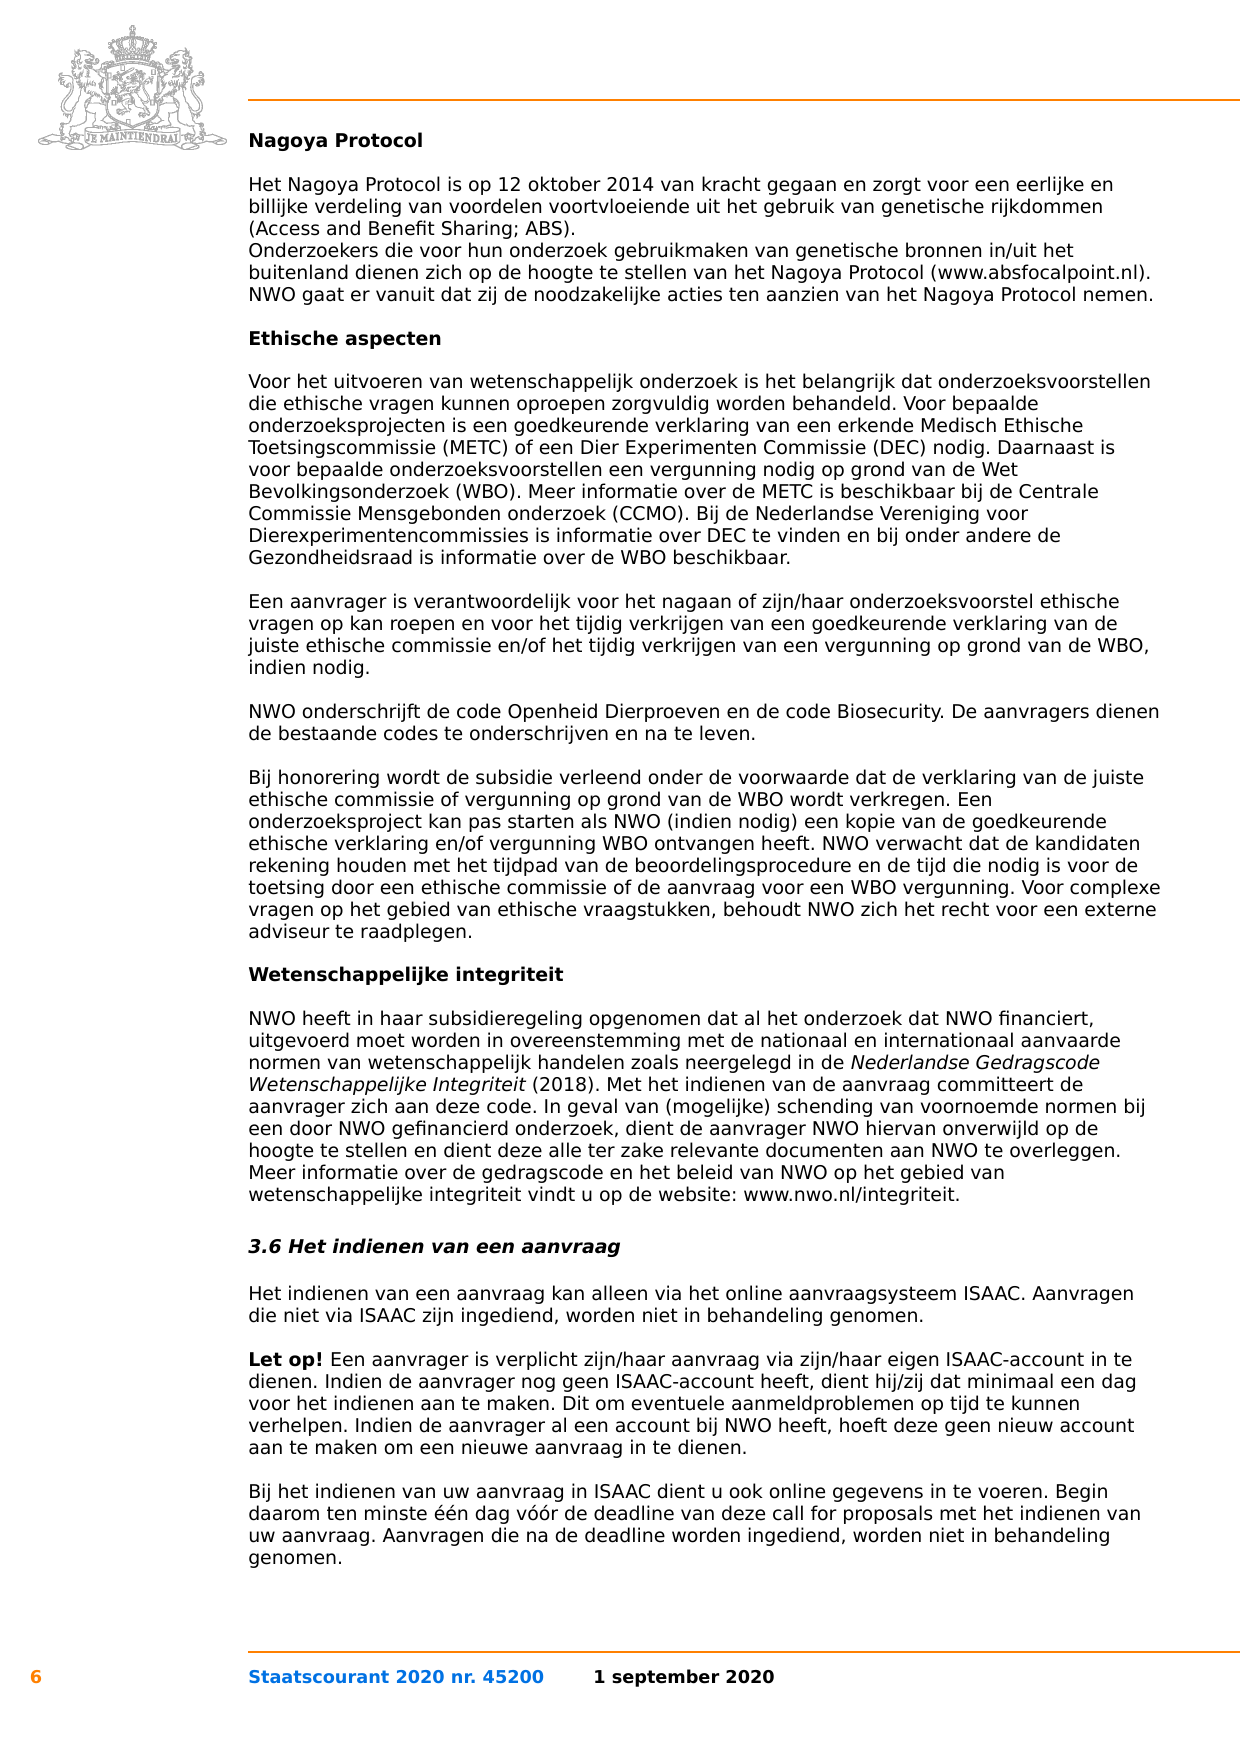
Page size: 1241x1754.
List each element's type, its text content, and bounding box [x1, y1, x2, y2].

picture [38, 25, 227, 150]
subtitle Nagoya Protocol [248, 130, 1163, 152]
subtitle Wetenschappelijke integriteit [248, 964, 1163, 986]
text Voor het uitvoeren van wetenschappelijk onderzoek is het belangrijk dat onderzoeksvoorstellen die ethische vragen kunnen oproepen zorgvuldig worden behandeld. Voor bepaalde onderzoeksprojecten is een goedkeurende verklaring van een erkende Medisch Ethische Toetsingscommissie (METC) of een Dier Experimenten Commissie (DEC) nodig. Daarnaast is voor bepaalde onderzoeksvoorstellen een vergunning nodig op grond van de Wet Bevolkingsonderzoek (WBO). Meer informatie over de METC is beschikbaar bij de Centrale Commissie Mensgebonden onderzoek (CCMO). Bij de Nederlandse Vereniging voor Dierexperimentencommissies is informatie over DEC te vinden en bij onder andere de Gezondheidsraad is informatie over de WBO beschikbaar. [248, 371, 1163, 569]
text Het Nagoya Protocol is op 12 oktober 2014 van kracht gegaan en zorgt voor een eerlijke en billijke verdeling van voordelen voortvloeiende uit het gebruik van genetische rijkdommen (Access and Benefit Sharing; ABS). [248, 174, 1163, 240]
text NWO heeft in haar subsidieregeling opgenomen dat al het onderzoek dat NWO financiert, uitgevoerd moet worden in overeenstemming met de nationaal en internationaal aanvaarde normen van wetenschappelijk handelen zoals neergelegd in de Nederlandse Gedragscode Wetenschappelijke Integriteit (2018). Met het indienen van de aanvraag committeert de aanvrager zich aan deze code. In geval van (mogelijke) schending van voornoemde normen bij een door NWO gefinancierd onderzoek, dient de aanvrager NWO hiervan onverwijld op de hoogte te stellen en dient deze alle ter zake relevante documenten aan NWO te overleggen. Meer informatie over de gedragscode en het beleid van NWO op het gebied van wetenschappelijke integriteit vindt u op de website: www.nwo.nl/integriteit. [248, 1008, 1163, 1206]
text Een aanvrager is verantwoordelijk voor het nagaan of zijn/haar onderzoeksvoorstel ethische vragen op kan roepen en voor het tijdig verkrijgen van een goedkeurende verklaring van de juiste ethische commissie en/of het tijdig verkrijgen van een vergunning op grond van de WBO, indien nodig. [248, 591, 1163, 679]
text NWO onderschrijft de code Openheid Dierproeven en de code Biosecurity. De aanvragers dienen de bestaande codes te onderschrijven en na te leven. [248, 701, 1163, 745]
text Het indienen van een aanvraag kan alleen via het online aanvraagsysteem ISAAC. Aanvragen die niet via ISAAC zijn ingediend, worden niet in behandeling genomen. [248, 1283, 1163, 1327]
text Onderzoekers die voor hun onderzoek gebruikmaken van genetische bronnen in/uit het buitenland dienen zich op de hoogte te stellen van het Nagoya Protocol (www.absfocalpoint.nl). NWO gaat er vanuit dat zij de noodzakelijke acties ten aanzien van het Nagoya Protocol nemen. [248, 240, 1163, 306]
text Let op! Een aanvrager is verplicht zijn/haar aanvraag via zijn/haar eigen ISAAC-account in te dienen. Indien de aanvrager nog geen ISAAC-account heeft, dient hij/zij dat minimaal een dag voor het indienen aan te maken. Dit om eventuele aanmeldproblemen op tijd te kunnen verhelpen. Indien de aanvrager al een account bij NWO heeft, hoeft deze geen nieuw account aan te maken om een nieuwe aanvraag in te dienen. [248, 1349, 1163, 1459]
text Bij het indienen van uw aanvraag in ISAAC dient u ook online gegevens in te voeren. Begin daarom ten minste één dag vóór de deadline van deze call for proposals met het indienen van uw aanvraag. Aanvragen die na de deadline worden ingediend, worden niet in behandeling genomen. [248, 1481, 1163, 1568]
subtitle 3.6 Het indienen van een aanvraag [248, 1236, 1163, 1258]
text Bij honorering wordt de subsidie verleend onder de voorwaarde dat de verklaring van de juiste ethische commissie of vergunning op grond van de WBO wordt verkregen. Een onderzoeksproject kan pas starten als NWO (indien nodig) een kopie van de goedkeurende ethische verklaring en/of vergunning WBO ontvangen heeft. NWO verwacht dat de kandidaten rekening houden met het tijdpad van de beoordelingsprocedure en de tijd die nodig is voor de toetsing door een ethische commissie of de aanvraag voor een WBO vergunning. Voor complexe vragen op het gebied van ethische vraagstukken, behoudt NWO zich het recht voor een externe adviseur te raadplegen. [248, 767, 1163, 942]
subtitle Ethische aspecten [248, 327, 1163, 349]
